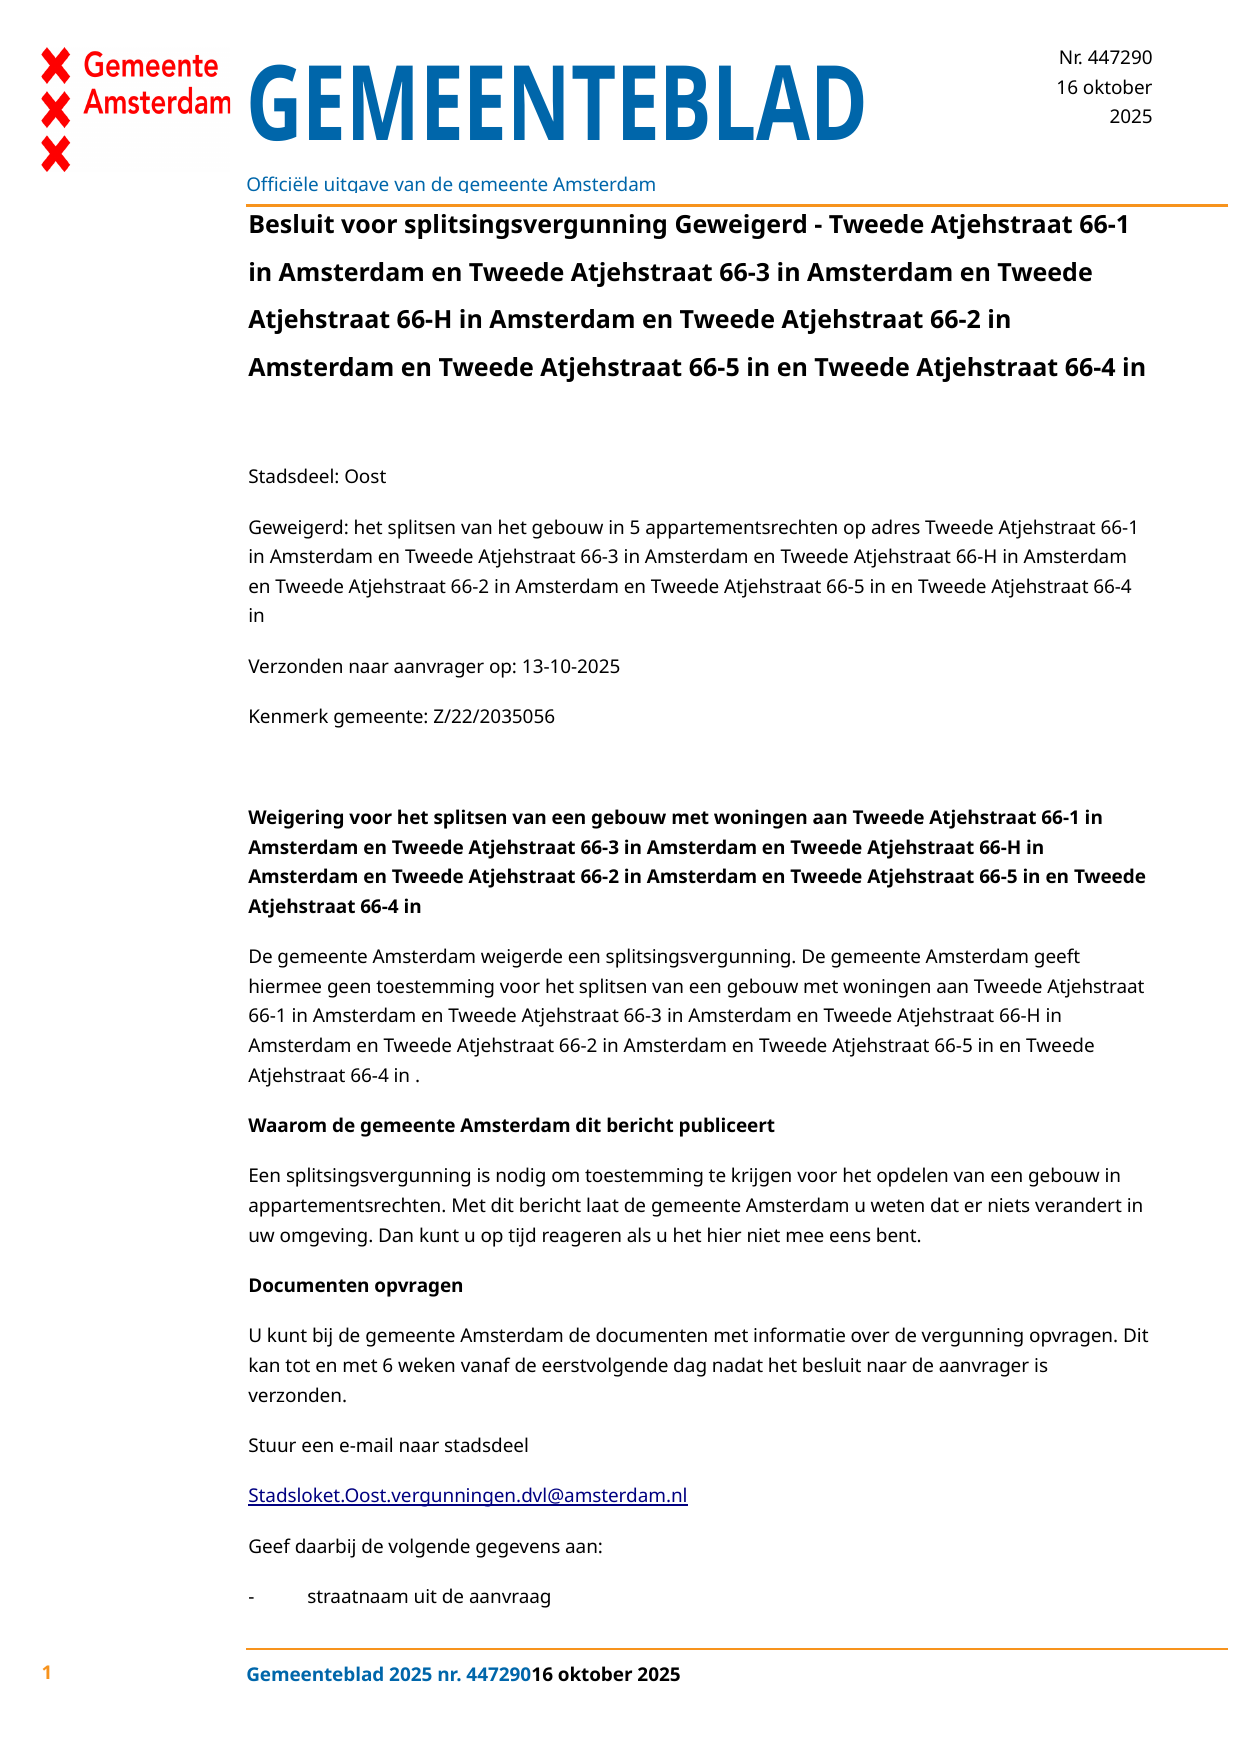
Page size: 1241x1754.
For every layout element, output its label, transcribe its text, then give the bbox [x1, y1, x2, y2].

text Verzonden naar aanvrager op: 13-10-2025 [248, 653, 1152, 679]
text U kunt bij de gemeente Amsterdam de documenten met informatie over de vergunning opvragen. Dit kan tot en met 6 weken vanaf de eerstvolgende dag nadat het besluit naar de aanvrager is verzonden. [248, 1323, 1152, 1408]
list straatnaam uit de aanvraag [248, 1583, 1152, 1609]
text De gemeente Amsterdam weigerde een splitsingsvergunning. De gemeente Amsterdam geeft hiermee geen toestemming voor het splitsen van een gebouw met woningen aan Tweede Atjehstraat 66-1 in Amsterdam en Tweede Atjehstraat 66-3 in Amsterdam en Tweede Atjehstraat 66-H in Amsterdam en Tweede Atjehstraat 66-2 in Amsterdam en Tweede Atjehstraat 66-5 in en Tweede Atjehstraat 66-4 in . [248, 943, 1152, 1088]
text Stadsdeel: Oost [248, 463, 1152, 489]
text Waarom de gemeente Amsterdam dit bericht publiceert [248, 1112, 1152, 1138]
picture [41, 47, 231, 172]
text Geweigerd: het splitsen van het gebouw in 5 appartementsrechten op adres Tweede Atjehstraat 66-1 in Amsterdam en Tweede Atjehstraat 66-3 in Amsterdam en Tweede Atjehstraat 66-H in Amsterdam en Tweede Atjehstraat 66-2 in Amsterdam en Tweede Atjehstraat 66-5 in en Tweede Atjehstraat 66-4 in [248, 514, 1152, 628]
text Documenten opvragen [248, 1272, 1152, 1298]
text Kenmerk gemeente: Z/22/2035056 [248, 703, 1152, 729]
text Weigering voor het splitsen van een gebouw met woningen aan Tweede Atjehstraat 66-1 in Amsterdam en Tweede Atjehstraat 66-3 in Amsterdam en Tweede Atjehstraat 66-H in Amsterdam en Tweede Atjehstraat 66-2 in Amsterdam en Tweede Atjehstraat 66-5 in en Tweede Atjehstraat 66-4 in [248, 804, 1152, 919]
text Een splitsingsvergunning is nodig om toestemming te krijgen voor het opdelen van een gebouw in appartementsrechten. Met dit bericht laat de gemeente Amsterdam u weten dat er niets verandert in uw omgeving. Dan kunt u op tijd reageren als u het hier niet mee eens bent. [248, 1163, 1152, 1248]
text Stuur een e-mail naar stadsdeel [248, 1432, 1152, 1458]
text Stadsloket.Oost.vergunningen.dvl@amsterdam.nl [248, 1483, 1152, 1508]
text Besluit voor splitsingsvergunning Geweigerd - Tweede Atjehstraat 66-1 in Amsterdam en Tweede Atjehstraat 66-3 in Amsterdam en Tweede Atjehstraat 66-H in Amsterdam en Tweede Atjehstraat 66-2 in Amsterdam en Tweede Atjehstraat 66-5 in en Tweede Atjehstraat 66-4 in [248, 207, 1152, 384]
text Geef daarbij de volgende gegevens aan: [248, 1533, 1152, 1559]
